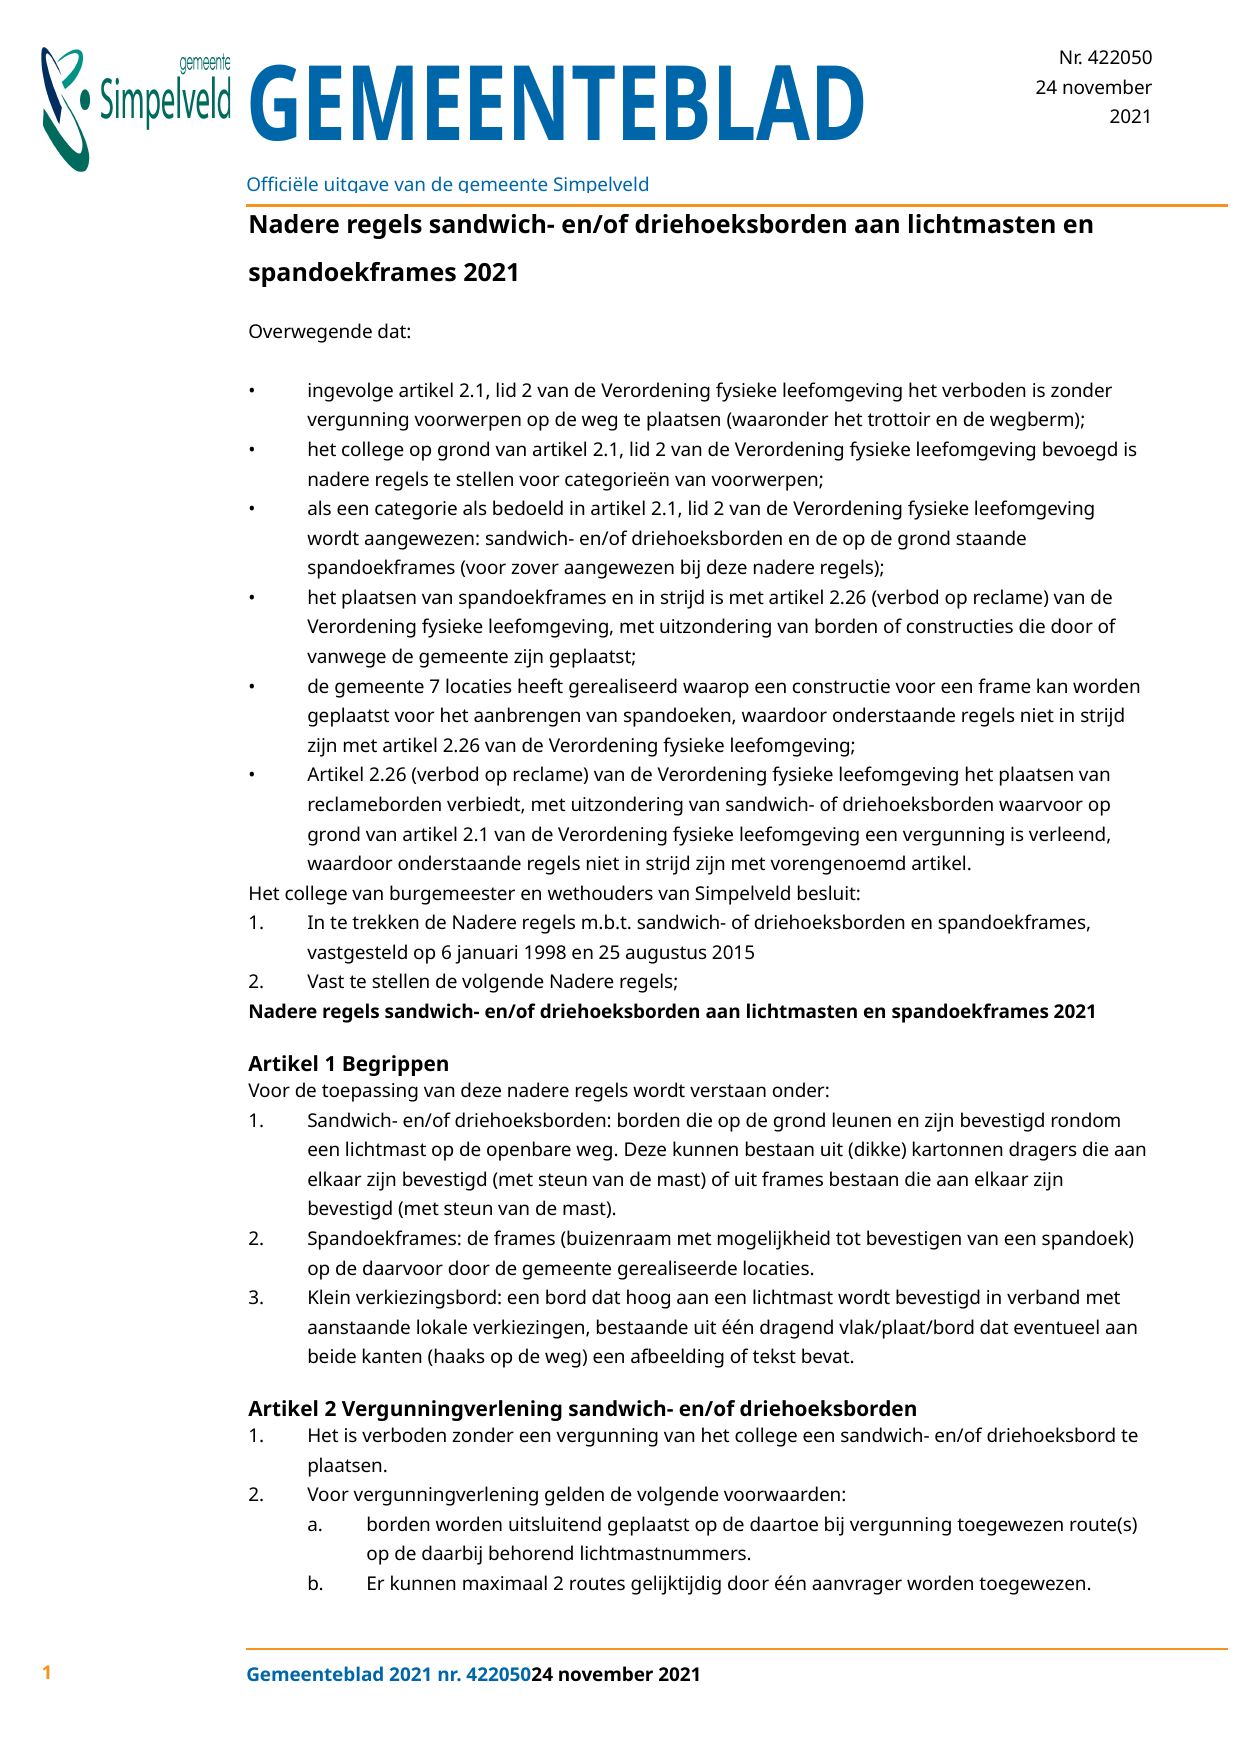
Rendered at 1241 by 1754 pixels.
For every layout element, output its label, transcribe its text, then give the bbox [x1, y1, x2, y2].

text Voor de toepassing van deze nadere regels wordt verstaan onder: [248, 1077, 1152, 1103]
list borden worden uitsluitend geplaatst op de daartoe bij vergunning toegewezen route(s) op de daarbij behorend lichtmastnummers. [307, 1511, 1152, 1566]
list Artikel 2.26 (verbod op reclame) van de Verordening fysieke leefomgeving het plaatsen van reclameborden verbiedt, met uitzondering van sandwich- of driehoeksborden waarvoor op grond van artikel 2.1 van de Verordening fysieke leefomgeving een vergunning is verleend, waardoor onderstaande regels niet in strijd zijn met vorengenoemd artikel. [248, 762, 1152, 876]
list als een categorie als bedoeld in artikel 2.1, lid 2 van de Verordening fysieke leefomgeving wordt aangewezen: sandwich- en/of driehoeksborden en de op de grond staande spandoekframes (voor zover aangewezen bij deze nadere regels); [248, 495, 1152, 580]
list het college op grond van artikel 2.1, lid 2 van de Verordening fysieke leefomgeving bevoegd is nadere regels te stellen voor categorieën van voorwerpen; [248, 436, 1152, 492]
list Spandoekframes: de frames (buizenraam met mogelijkheid tot bevestigen van een spandoek) op de daarvoor door de gemeente gerealiseerde locaties. [248, 1225, 1152, 1280]
list Sandwich- en/of driehoeksborden: borden die op de grond leunen en zijn bevestigd rondom een lichtmast op de openbare weg. Deze kunnen bestaan uit (dikke) kartonnen dragers die aan elkaar zijn bevestigd (met steun van de mast) of uit frames bestaan die aan elkaar zijn bevestigd (met steun van de mast). [248, 1107, 1152, 1221]
list Klein verkiezingsbord: een bord dat hoog aan een lichtmast wordt bevestigd in verband met aanstaande lokale verkiezingen, bestaande uit één dragend vlak/plaat/bord dat eventueel aan beide kanten (haaks op de weg) een afbeelding of tekst bevat. [248, 1284, 1152, 1369]
text Nadere regels sandwich- en/of driehoeksborden aan lichtmasten en spandoekframes 2021 [248, 207, 1152, 288]
list Vast te stellen de volgende Nadere regels; [248, 969, 1152, 994]
list ingevolge artikel 2.1, lid 2 van de Verordening fysieke leefomgeving het verboden is zonder vergunning voorwerpen op de weg te plaatsen (waaronder het trottoir en de wegberm); [248, 377, 1152, 432]
list het plaatsen van spandoekframes en in strijd is met artikel 2.26 (verbod op reclame) van de Verordening fysieke leefomgeving, met uitzondering van borden of constructies die door of vanwege de gemeente zijn geplaatst; [248, 584, 1152, 669]
text Het college van burgemeester en wethouders van Simpelveld besluit: [248, 880, 1152, 906]
text Nadere regels sandwich- en/of driehoeksborden aan lichtmasten en spandoekframes 2021 [248, 998, 1152, 1024]
text Artikel 2 Vergunningverlening sandwich- en/of driehoeksborden [248, 1394, 1152, 1422]
list Voor vergunningverlening gelden de volgende voorwaarden: [248, 1481, 1152, 1507]
text Overwegende dat: [248, 318, 1152, 344]
text Artikel 1 Begrippen [248, 1049, 1152, 1077]
list In te trekken de Nadere regels m.b.t. sandwich- of driehoeksborden en spandoekframes, vastgesteld op 6 januari 1998 en 25 augustus 2015 [248, 909, 1152, 965]
list Er kunnen maximaal 2 routes gelijktijdig door één aanvrager worden toegewezen. [307, 1570, 1152, 1596]
picture [41, 47, 231, 172]
list de gemeente 7 locaties heeft gerealiseerd waarop een constructie voor een frame kan worden geplaatst voor het aanbrengen van spandoeken, waardoor onderstaande regels niet in strijd zijn met artikel 2.26 van de Verordening fysieke leefomgeving; [248, 673, 1152, 758]
list Het is verboden zonder een vergunning van het college een sandwich- en/of driehoeksbord te plaatsen. [248, 1422, 1152, 1478]
